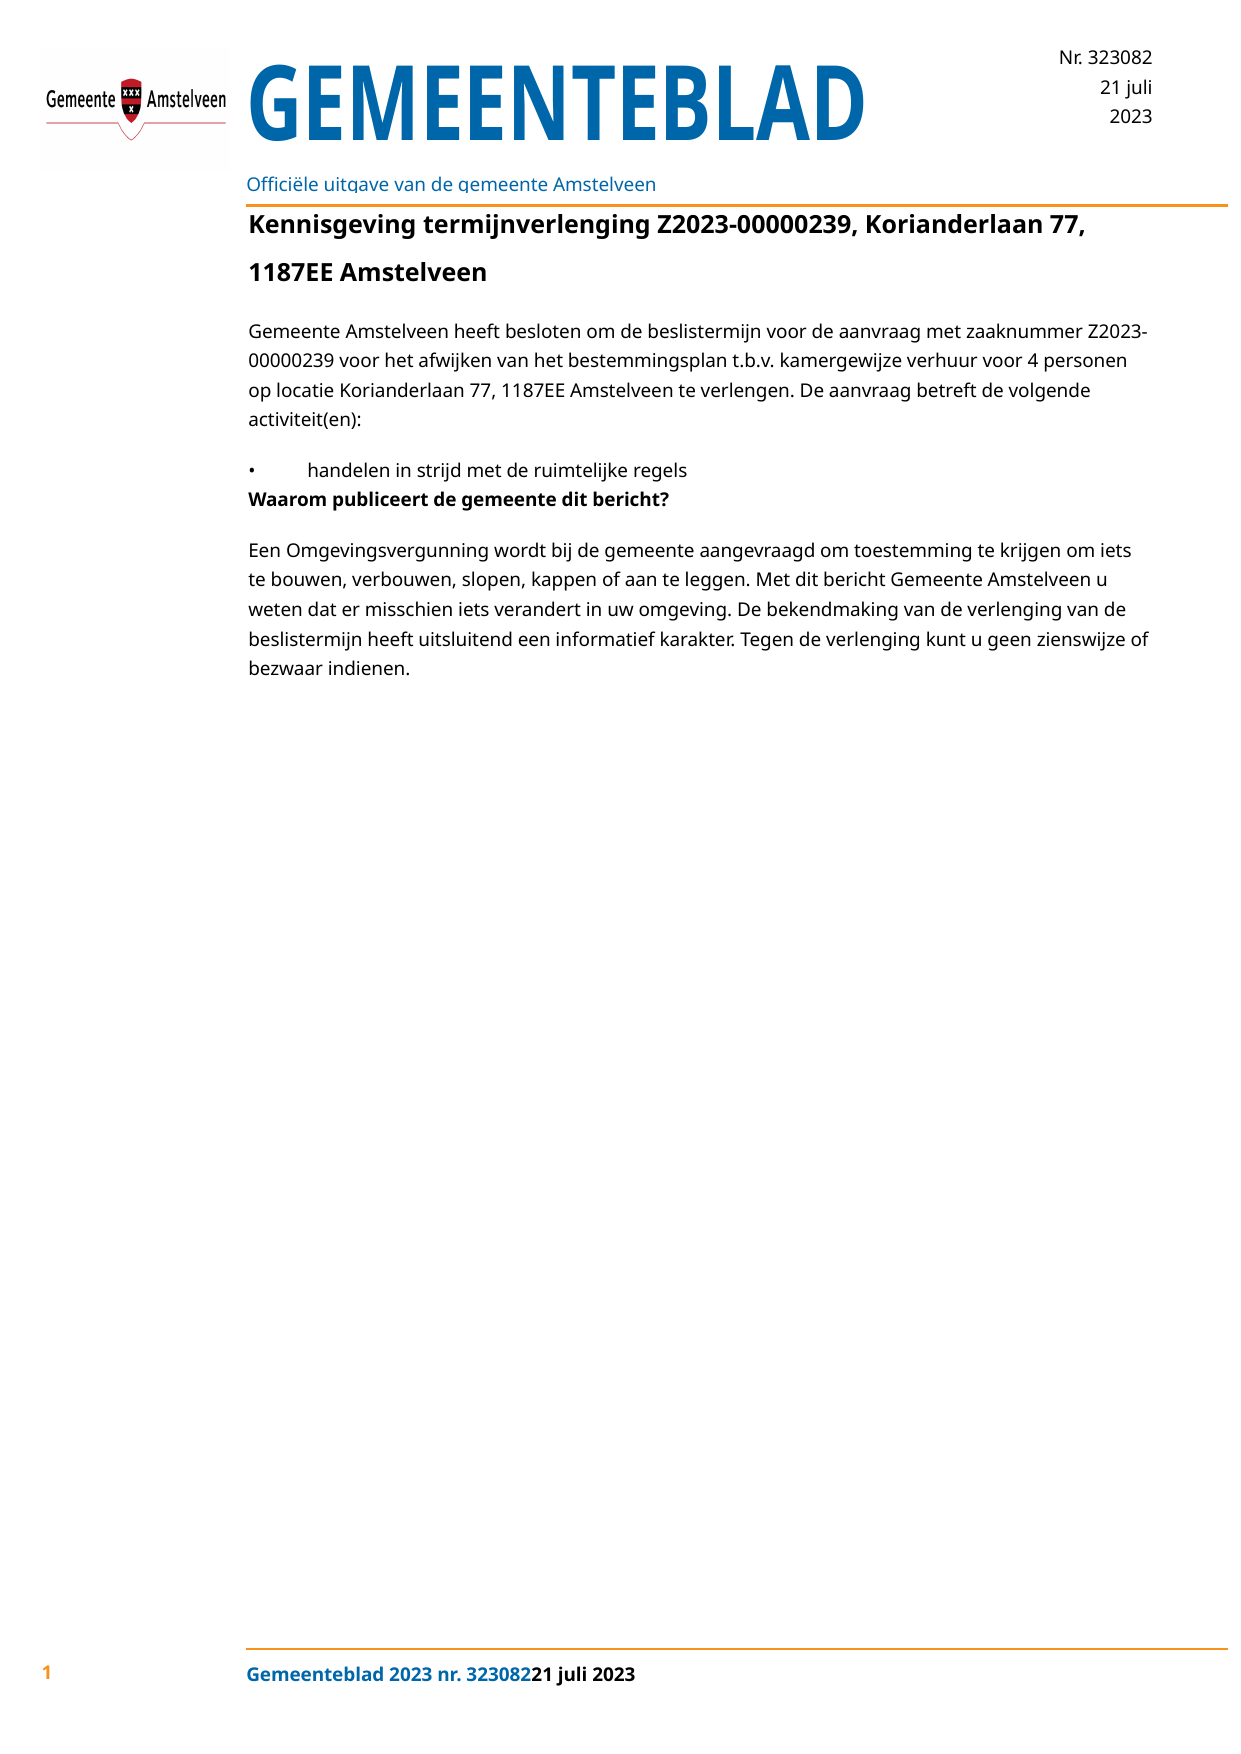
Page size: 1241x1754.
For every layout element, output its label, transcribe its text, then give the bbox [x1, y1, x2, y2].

picture [41, 47, 231, 172]
text Kennisgeving termijnverlenging Z2023-00000239, Korianderlaan 77, 1187EE Amstelveen [248, 207, 1152, 288]
list handelen in strijd met de ruimtelijke regels [248, 457, 1152, 483]
text Gemeente Amstelveen heeft besloten om de beslistermijn voor de aanvraag met zaaknummer Z2023-00000239 voor het afwijken van het bestemmingsplan t.b.v. kamergewijze verhuur voor 4 personen op locatie Korianderlaan 77, 1187EE Amstelveen te verlengen. De aanvraag betreft de volgende activiteit(en): [248, 318, 1152, 432]
text Een Omgevingsvergunning wordt bij de gemeente aangevraagd om toestemming te krijgen om iets te bouwen, verbouwen, slopen, kappen of aan te leggen. Met dit bericht Gemeente Amstelveen u weten dat er misschien iets verandert in uw omgeving. De bekendmaking van de verlenging van de beslistermijn heeft uitsluitend een informatief karakter. Tegen de verlenging kunt u geen zienswijze of bezwaar indienen. [248, 537, 1152, 681]
text Waarom publiceert de gemeente dit bericht? [248, 487, 1152, 512]
